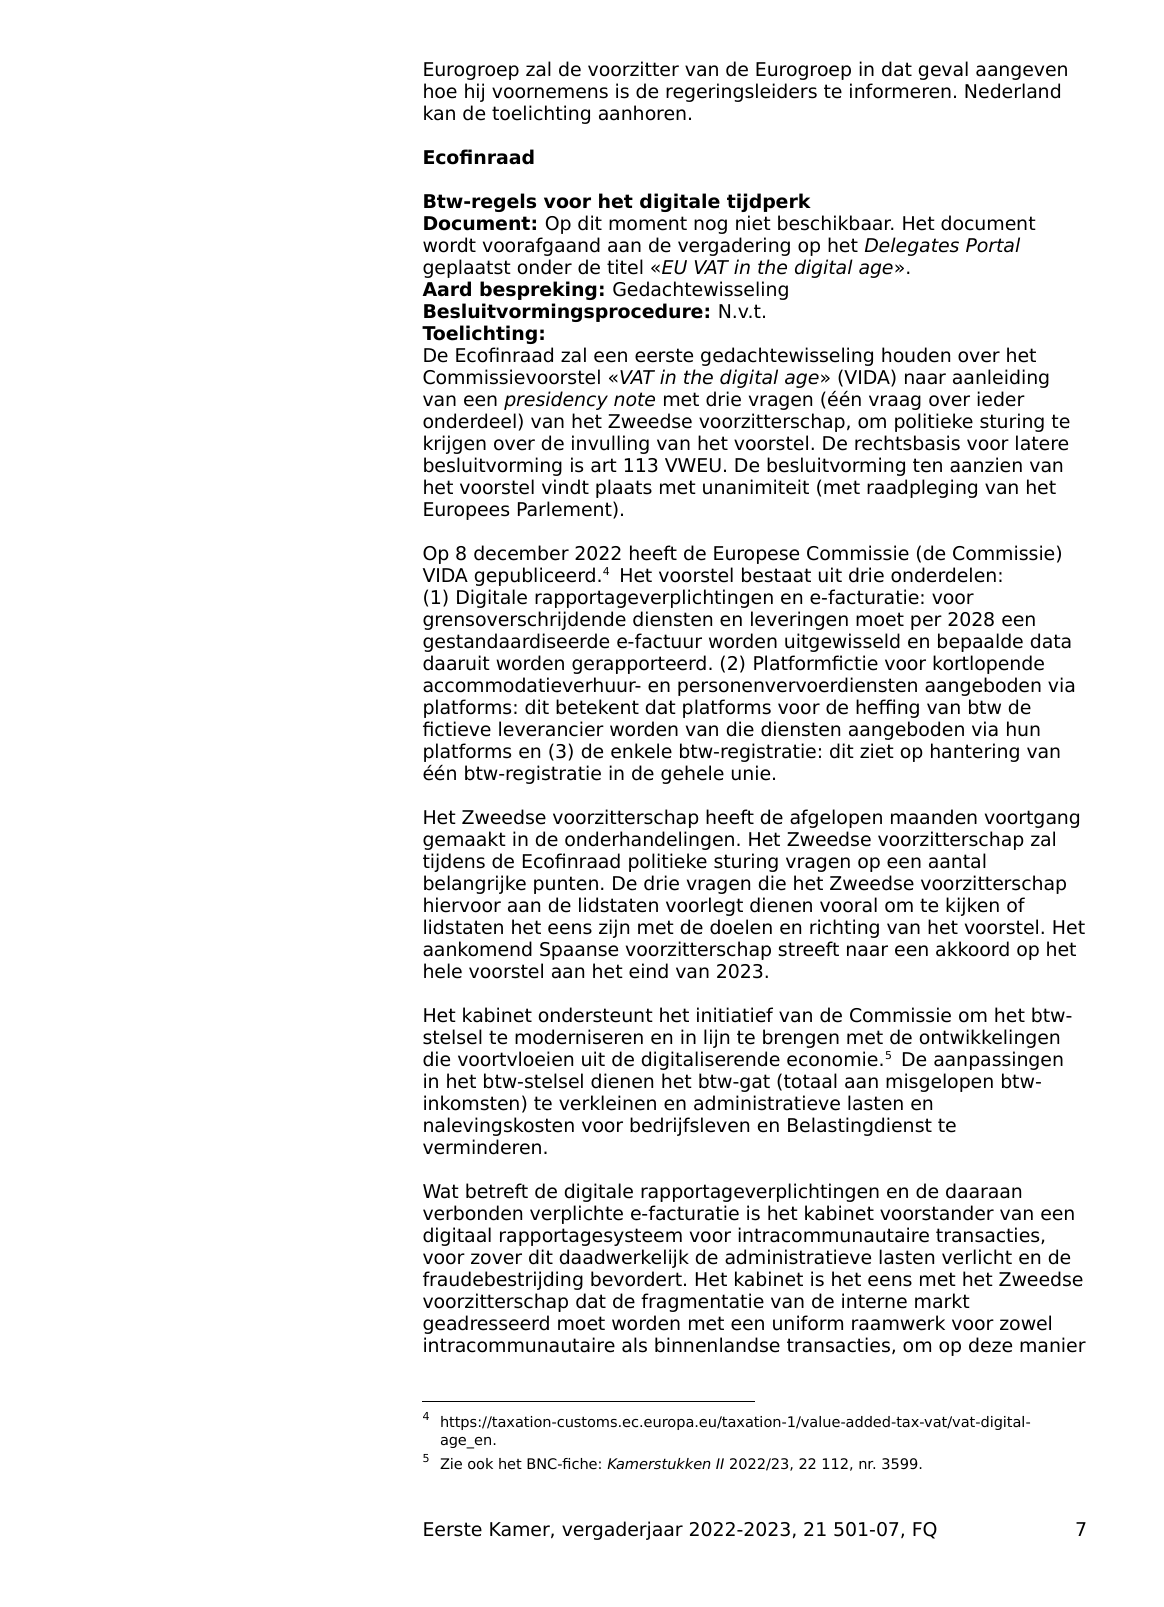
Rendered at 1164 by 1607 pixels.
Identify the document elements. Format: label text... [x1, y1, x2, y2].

text Het Zweedse voorzitterschap heeft de afgelopen maanden voortgang gemaakt in de onderhandelingen. Het Zweedse voorzitterschap zal tijdens de Ecofinraad politieke sturing vragen op een aantal belangrijke punten. De drie vragen die het Zweedse voorzitterschap hiervoor aan de lidstaten voorlegt dienen vooral om te kijken of lidstaten het eens zijn met de doelen en richting van het voorstel. Het aankomend Spaanse voorzitterschap streeft naar een akkoord op het hele voorstel aan het eind van 2023. [422, 807, 1087, 983]
text Document: Op dit moment nog niet beschikbaar. Het document wordt voorafgaand aan de vergadering op het Delegates Portal geplaatst onder de titel «EU VAT in the digital age». [422, 213, 1087, 279]
text Op 8 december 2022 heeft de Europese Commissie (de Commissie) VIDA gepubliceerd. Het voorstel bestaat uit drie onderdelen: (1) Digitale rapportageverplichtingen en e-facturatie: voor grensoverschrijdende diensten en leveringen moet per 2028 een gestandaardiseerde e-factuur worden uitgewisseld en bepaalde data daaruit worden gerapporteerd. (2) Platformfictie voor kortlopende accommodatieverhuur- en personenvervoerdiensten aangeboden via platforms: dit betekent dat platforms voor de heffing van btw de fictieve leverancier worden van die diensten aangeboden via hun platforms en (3) de enkele btw-registratie: dit ziet op hantering van één btw-registratie in de gehele unie. [422, 543, 1087, 785]
text De Ecofinraad zal een eerste gedachtewisseling houden over het Commissievoorstel «VAT in the digital age» (VIDA) naar aanleiding van een presidency note met drie vragen (één vraag over ieder onderdeel) van het Zweedse voorzitterschap, om politieke sturing te krijgen over de invulling van het voorstel. De rechtsbasis voor latere besluitvorming is art 113 VWEU. De besluitvorming ten aanzien van het voorstel vindt plaats met unanimiteit (met raadpleging van het Europees Parlement). [422, 345, 1087, 521]
text Besluitvormingsprocedure: N.v.t. [422, 301, 1087, 323]
text Wat betreft de digitale rapportageverplichtingen en de daaraan verbonden verplichte e-facturatie is het kabinet voorstander van een digitaal rapportagesysteem voor intracommunautaire transacties, voor zover dit daadwerkelijk de administratieve lasten verlicht en de fraudebestrijding bevordert. Het kabinet is het eens met het Zweedse voorzitterschap dat de fragmentatie van de interne markt geadresseerd moet worden met een uniform raamwerk voor zowel intracommunautaire als binnenlandse transacties, om op deze manier [422, 1181, 1087, 1357]
subtitle Ecofinraad [422, 147, 1087, 169]
text Aard bespreking: Gedachtewisseling [422, 279, 1087, 301]
text Zie ook het BNC-fiche: Kamerstukken II 2022/23, 22 112, nr. 3599. [422, 1452, 1087, 1474]
text Het kabinet ondersteunt het initiatief van de Commissie om het btw-stelsel te moderniseren en in lijn te brengen met de ontwikkelingen die voortvloeien uit de digitaliserende economie. De aanpassingen in het btw-stelsel dienen het btw-gat (totaal aan misgelopen btw-inkomsten) te verkleinen en administratieve lasten en nalevingskosten voor bedrijfsleven en Belastingdienst te verminderen. [422, 1005, 1087, 1159]
text Eurogroep zal de voorzitter van de Eurogroep in dat geval aangeven hoe hij voornemens is de regeringsleiders te informeren. Nederland kan de toelichting aanhoren. [422, 59, 1087, 125]
text https://taxation-customs.ec.europa.eu/taxation-1/value-added-tax-vat/vat-digital-age_en. [422, 1410, 1087, 1449]
text Toelichting: [422, 323, 1087, 345]
text Btw-regels voor het digitale tijdperk [422, 191, 1087, 213]
